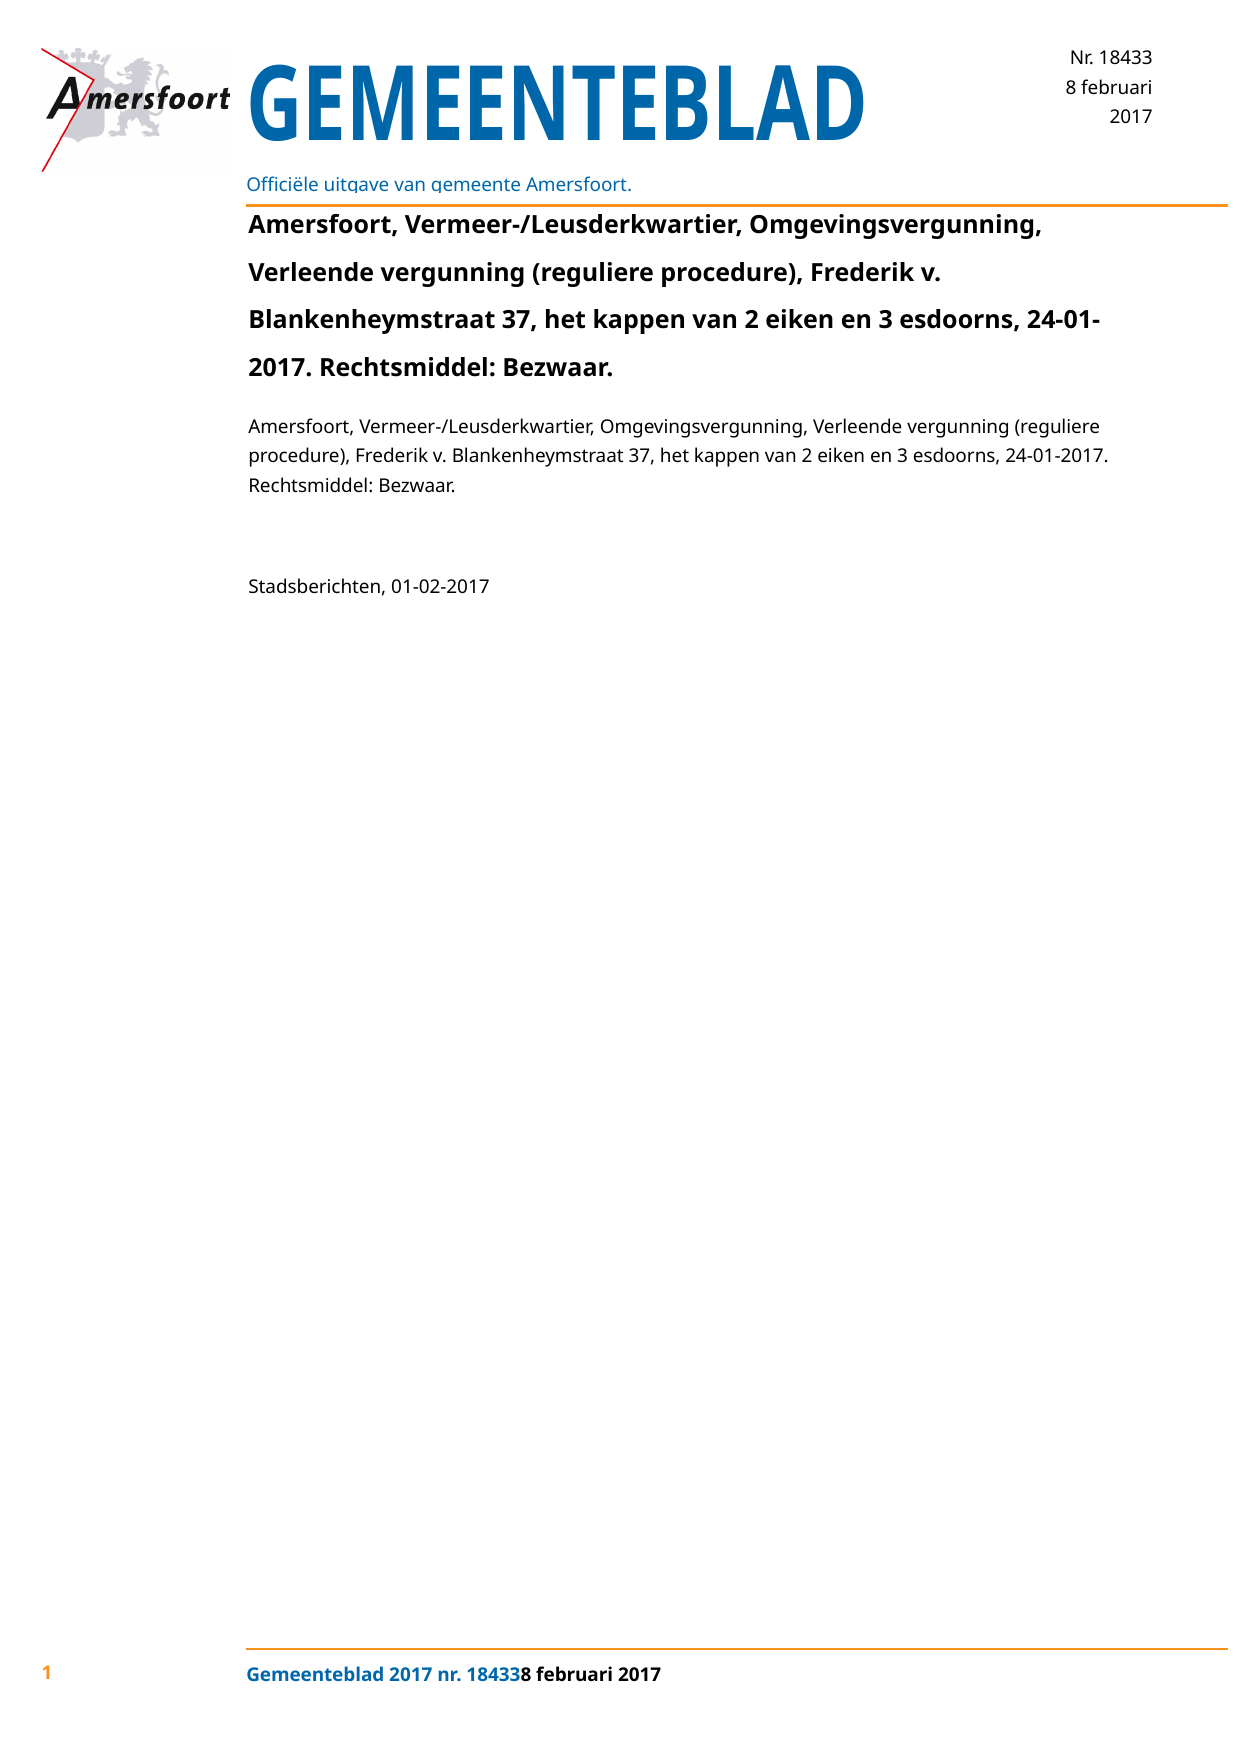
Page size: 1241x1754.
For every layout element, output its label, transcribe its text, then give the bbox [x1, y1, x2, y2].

text Amersfoort, Vermeer-/Leusderkwartier, Omgevingsvergunning, Verleende vergunning (reguliere procedure), Frederik v. Blankenheymstraat 37, het kappen van 2 eiken en 3 esdoorns, 24-01-2017. Rechtsmiddel: Bezwaar. [248, 207, 1152, 384]
text Amersfoort, Vermeer-/Leusderkwartier, Omgevingsvergunning, Verleende vergunning (reguliere procedure), Frederik v. Blankenheymstraat 37, het kappen van 2 eiken en 3 esdoorns, 24-01-2017. Rechtsmiddel: Bezwaar. [248, 413, 1152, 498]
text Stadsberichten, 01-02-2017 [248, 573, 1152, 599]
picture [41, 47, 231, 172]
